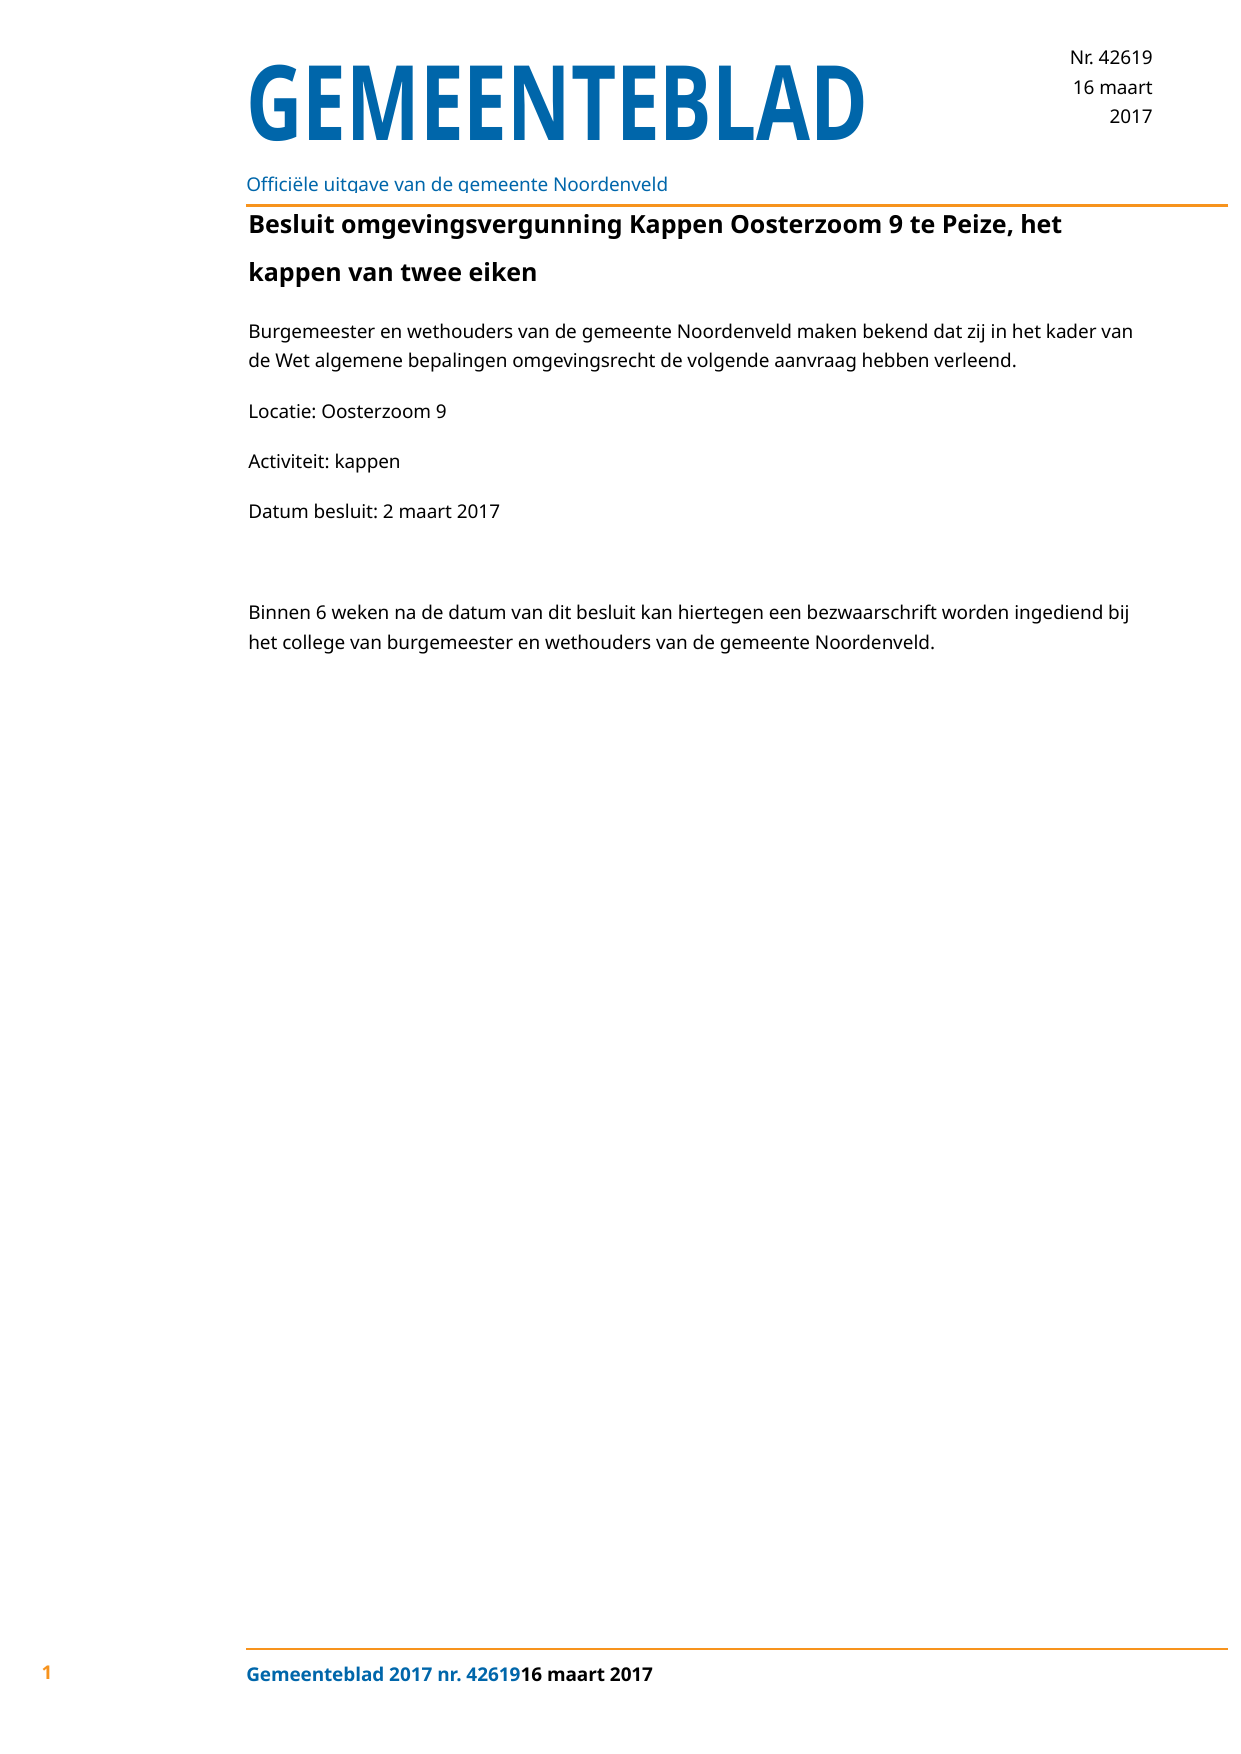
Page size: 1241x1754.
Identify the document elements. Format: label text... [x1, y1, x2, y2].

text Besluit omgevingsvergunning Kappen Oosterzoom 9 te Peize, het kappen van twee eiken [248, 207, 1152, 288]
text Activiteit: kappen [248, 448, 1152, 474]
picture [41, 47, 231, 172]
text Locatie: Oosterzoom 9 [248, 398, 1152, 424]
text Burgemeester en wethouders van de gemeente Noordenveld maken bekend dat zij in het kader van de Wet algemene bepalingen omgevingsrecht de volgende aanvraag hebben verleend. [248, 318, 1152, 373]
text Binnen 6 weken na de datum van dit besluit kan hiertegen een bezwaarschrift worden ingediend bij het college van burgemeester en wethouders van de gemeente Noordenveld. [248, 599, 1152, 655]
text Datum besluit: 2 maart 2017 [248, 499, 1152, 524]
